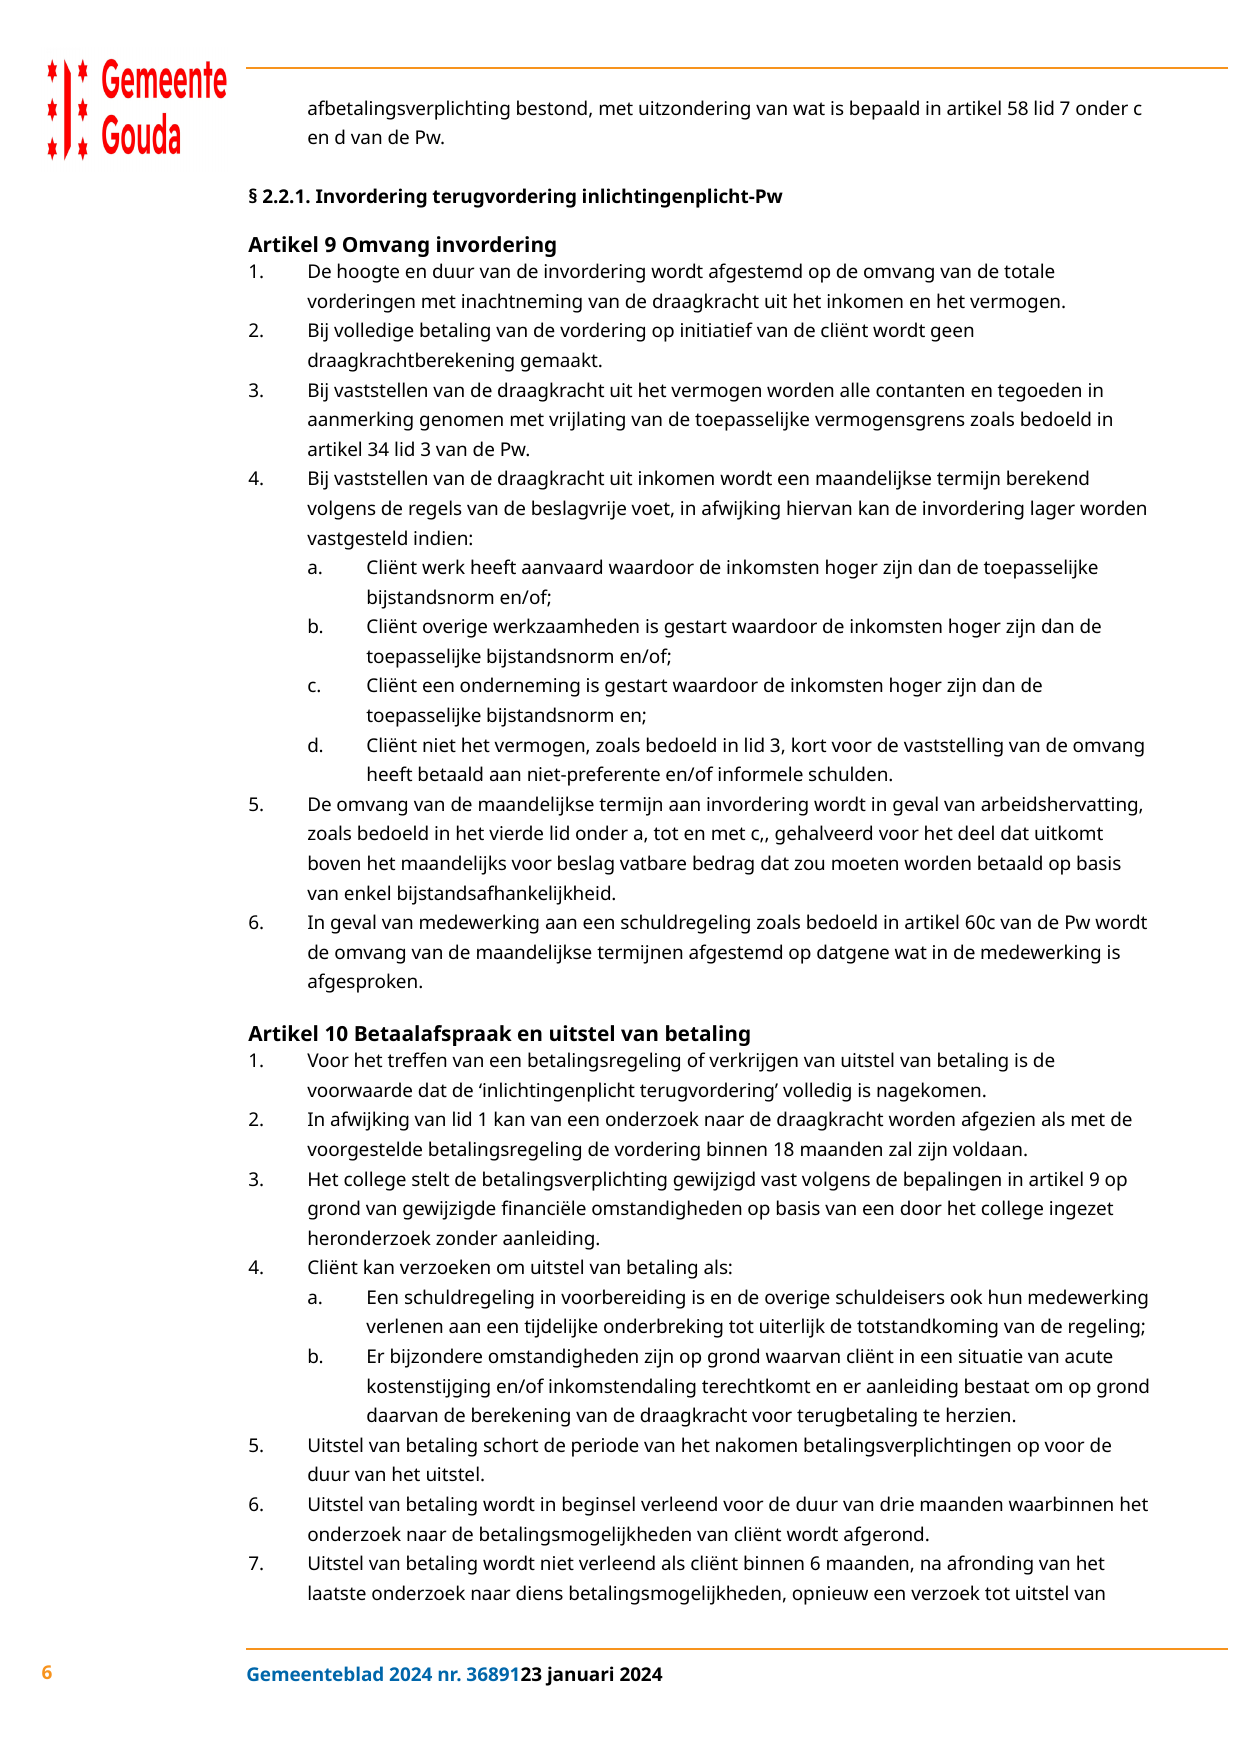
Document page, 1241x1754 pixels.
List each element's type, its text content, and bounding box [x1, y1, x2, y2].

text Artikel 10 Betaalafspraak en uitstel van betaling [248, 1019, 1152, 1047]
list Bij vaststellen van de draagkracht uit inkomen wordt een maandelijkse termijn berekend volgens de regels van de beslagvrije voet, in afwijking hiervan kan de invordering lager worden vastgesteld indien: [248, 466, 1152, 551]
list Een schuldregeling in voorbereiding is en de overige schuldeisers ook hun medewerking verlenen aan een tijdelijke onderbreking tot uiterlijk de totstandkoming van de regeling; [307, 1284, 1152, 1339]
list Bij volledige betaling van de vordering op initiatief van de cliënt wordt geen draagkrachtberekening gemaakt. [248, 318, 1152, 373]
list Uitstel van betaling wordt in beginsel verleend voor de duur van drie maanden waarbinnen het onderzoek naar de betalingsmogelijkheden van cliënt wordt afgerond. [248, 1491, 1152, 1546]
list Cliënt werk heeft aanvaard waardoor de inkomsten hoger zijn dan de toepasselijke bijstandsnorm en/of; [307, 554, 1152, 610]
list Uitstel van betaling wordt niet verleend als cliënt binnen 6 maanden, na afronding van het laatste onderzoek naar diens betalingsmogelijkheden, opnieuw een verzoek tot uitstel van [248, 1550, 1152, 1606]
list Cliënt kan verzoeken om uitstel van betaling als: [248, 1254, 1152, 1280]
list Bij vaststellen van de draagkracht uit het vermogen worden alle contanten en tegoeden in aanmerking genomen met vrijlating van de toepasselijke vermogensgrens zoals bedoeld in artikel 34 lid 3 van de Pw. [248, 377, 1152, 462]
list Voor het treffen van een betalingsregeling of verkrijgen van uitstel van betaling is de voorwaarde dat de ‘inlichtingenplicht terugvordering’ volledig is nagekomen. [248, 1047, 1152, 1103]
picture [41, 47, 231, 172]
list De omvang van de maandelijkse termijn aan invordering wordt in geval van arbeidshervatting, zoals bedoeld in het vierde lid onder a, tot en met c,, gehalveerd voor het deel dat uitkomt boven het maandelijks voor beslag vatbare bedrag dat zou moeten worden betaald op basis van enkel bijstandsafhankelijkheid. [248, 791, 1152, 906]
list De hoogte en duur van de invordering wordt afgestemd op de omvang van de totale vorderingen met inachtneming van de draagkracht uit het inkomen en het vermogen. [248, 258, 1152, 314]
list Er bijzondere omstandigheden zijn op grond waarvan cliënt in een situatie van acute kostenstijging en/of inkomstendaling terechtkomt en er aanleiding bestaat om op grond daarvan de berekening van de draagkracht voor terugbetaling te herzien. [307, 1343, 1152, 1428]
list Uitstel van betaling schort de periode van het nakomen betalingsverplichtingen op voor de duur van het uitstel. [248, 1432, 1152, 1487]
list Cliënt overige werkzaamheden is gestart waardoor de inkomsten hoger zijn dan de toepasselijke bijstandsnorm en/of; [307, 613, 1152, 669]
text § 2.2.1. Invordering terugvordering inlichtingenplicht-Pw [248, 183, 1152, 209]
list Cliënt niet het vermogen, zoals bedoeld in lid 3, kort voor de vaststelling van de omvang heeft betaald aan niet-preferente en/of informele schulden. [307, 732, 1152, 787]
list In afwijking van lid 1 kan van een onderzoek naar de draagkracht worden afgezien als met de voorgestelde betalingsregeling de vordering binnen 18 maanden zal zijn voldaan. [248, 1107, 1152, 1162]
list Het college stelt de betalingsverplichting gewijzigd vast volgens de bepalingen in artikel 9 op grond van gewijzigde financiële omstandigheden op basis van een door het college ingezet heronderzoek zonder aanleiding. [248, 1166, 1152, 1251]
list Cliënt een onderneming is gestart waardoor de inkomsten hoger zijn dan de toepasselijke bijstandsnorm en; [307, 673, 1152, 728]
list In geval van medewerking aan een schuldregeling zoals bedoeld in artikel 60c van de Pw wordt de omvang van de maandelijkse termijnen afgestemd op datgene wat in de medewerking is afgesproken. [248, 909, 1152, 994]
list afbetalingsverplichting bestond, met uitzondering van wat is bepaald in artikel 58 lid 7 onder c en d van de Pw. [248, 95, 1152, 150]
text Artikel 9 Omvang invordering [248, 230, 1152, 258]
